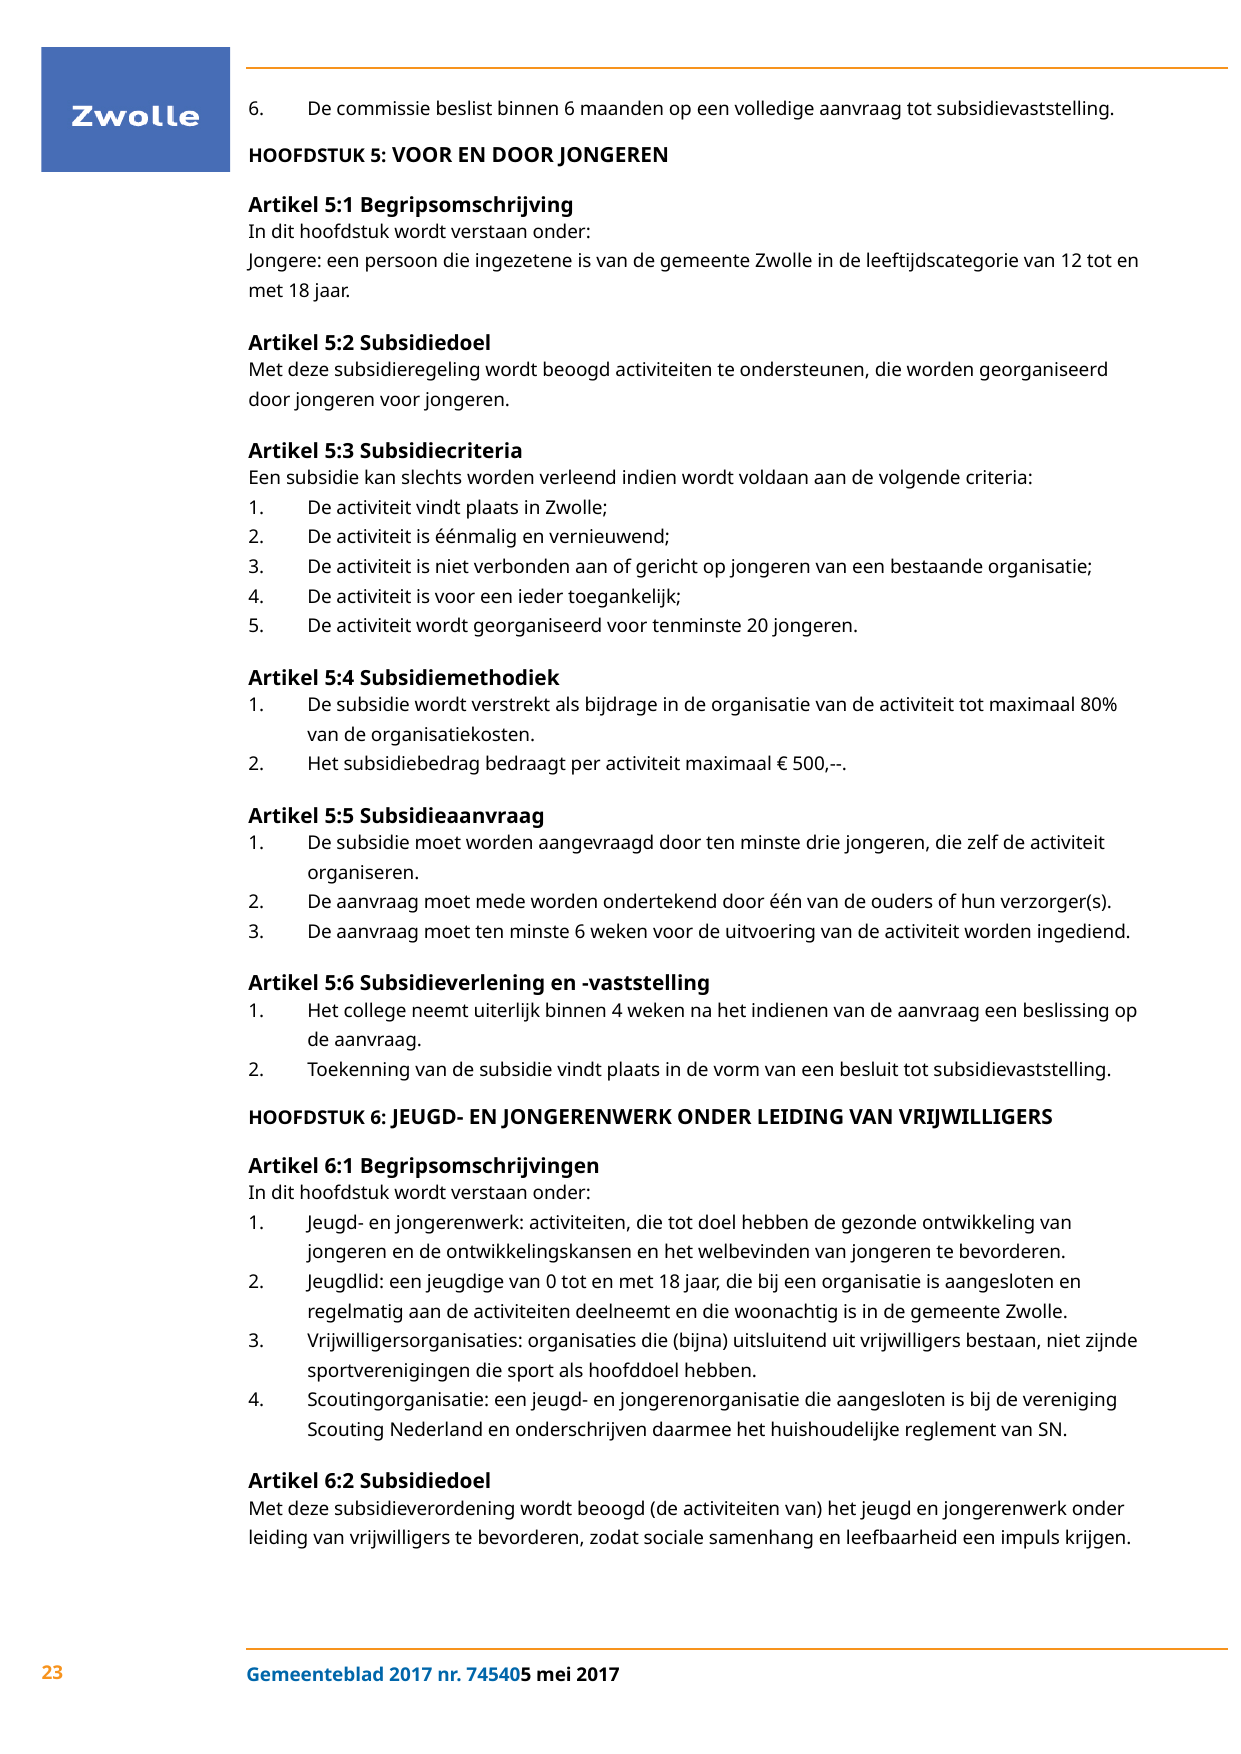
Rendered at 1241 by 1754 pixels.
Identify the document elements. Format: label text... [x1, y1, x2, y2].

text Artikel 5:6 Subsidieverlening en -vaststelling [248, 968, 1152, 997]
text HOOFDSTUK 6: JEUGD- EN JONGERENWERK ONDER LEIDING VAN VRIJWILLIGERS [248, 1102, 1152, 1130]
text In dit hoofdstuk wordt verstaan onder: [248, 1179, 1152, 1205]
list De activiteit is voor een ieder toegankelijk; [248, 583, 1152, 609]
list De commissie beslist binnen 6 maanden op een volledige aanvraag tot subsidievaststelling. [248, 95, 1152, 121]
text Artikel 6:2 Subsidiedoel [248, 1467, 1152, 1495]
text Artikel 5:1 Begripsomschrijving [248, 190, 1152, 218]
list Vrijwilligersorganisaties: organisaties die (bijna) uitsluitend uit vrijwilligers bestaan, niet zijnde sportverenigingen die sport als hoofddoel hebben. [248, 1327, 1152, 1383]
list De activiteit is éénmalig en vernieuwend; [248, 524, 1152, 549]
text Jongere: een persoon die ingezetene is van de gemeente Zwolle in de leeftijdscategorie van 12 tot en met 18 jaar. [248, 248, 1152, 303]
text Artikel 5:4 Subsidiemethodiek [248, 663, 1152, 691]
text Een subsidie kan slechts worden verleend indien wordt voldaan aan de volgende criteria: [248, 464, 1152, 490]
list Scoutingorganisatie: een jeugd- en jongerenorganisatie die aangesloten is bij de vereniging Scouting Nederland en onderschrijven daarmee het huishoudelijke reglement van SN. [248, 1387, 1152, 1442]
text HOOFDSTUK 5: VOOR EN DOOR JONGEREN [248, 140, 1152, 169]
picture [41, 47, 231, 172]
text Artikel 5:2 Subsidiedoel [248, 328, 1152, 356]
text Artikel 5:5 Subsidieaanvraag [248, 801, 1152, 829]
list De subsidie wordt verstrekt als bijdrage in de organisatie van de activiteit tot maximaal 80% van de organisatiekosten. [248, 691, 1152, 747]
list Toekenning van de subsidie vindt plaats in de vorm van een besluit tot subsidievaststelling. [248, 1056, 1152, 1082]
list De activiteit wordt georganiseerd voor tenminste 20 jongeren. [248, 612, 1152, 638]
list Jeugdlid: een jeugdige van 0 tot en met 18 jaar, die bij een organisatie is aangesloten en regelmatig aan de activiteiten deelneemt en die woonachtig is in de gemeente Zwolle. [248, 1268, 1152, 1323]
text Met deze subsidieverordening wordt beoogd (de activiteiten van) het jeugd en jongerenwerk onder leiding van vrijwilligers te bevorderen, zodat sociale samenhang en leefbaarheid een impuls krijgen. [248, 1495, 1152, 1550]
text Artikel 5:3 Subsidiecriteria [248, 436, 1152, 464]
list De aanvraag moet mede worden ondertekend door één van de ouders of hun verzorger(s). [248, 888, 1152, 914]
text In dit hoofdstuk wordt verstaan onder: [248, 218, 1152, 244]
list De activiteit vindt plaats in Zwolle; [248, 494, 1152, 520]
text Met deze subsidieregeling wordt beoogd activiteiten te ondersteunen, die worden georganiseerd door jongeren voor jongeren. [248, 356, 1152, 411]
list De subsidie moet worden aangevraagd door ten minste drie jongeren, die zelf de activiteit organiseren. [248, 829, 1152, 885]
list De aanvraag moet ten minste 6 weken voor de uitvoering van de activiteit worden ingediend. [248, 918, 1152, 944]
list Het subsidiebedrag bedraagt per activiteit maximaal € 500,--. [248, 751, 1152, 776]
list Het college neemt uiterlijk binnen 4 weken na het indienen van de aanvraag een beslissing op de aanvraag. [248, 997, 1152, 1052]
list De activiteit is niet verbonden aan of gericht op jongeren van een bestaande organisatie; [248, 553, 1152, 579]
list Jeugd- en jongerenwerk: activiteiten, die tot doel hebben de gezonde ontwikkeling van jongeren en de ontwikkelingskansen en het welbevinden van jongeren te bevorderen. [248, 1209, 1152, 1264]
text Artikel 6:1 Begripsomschrijvingen [248, 1151, 1152, 1179]
